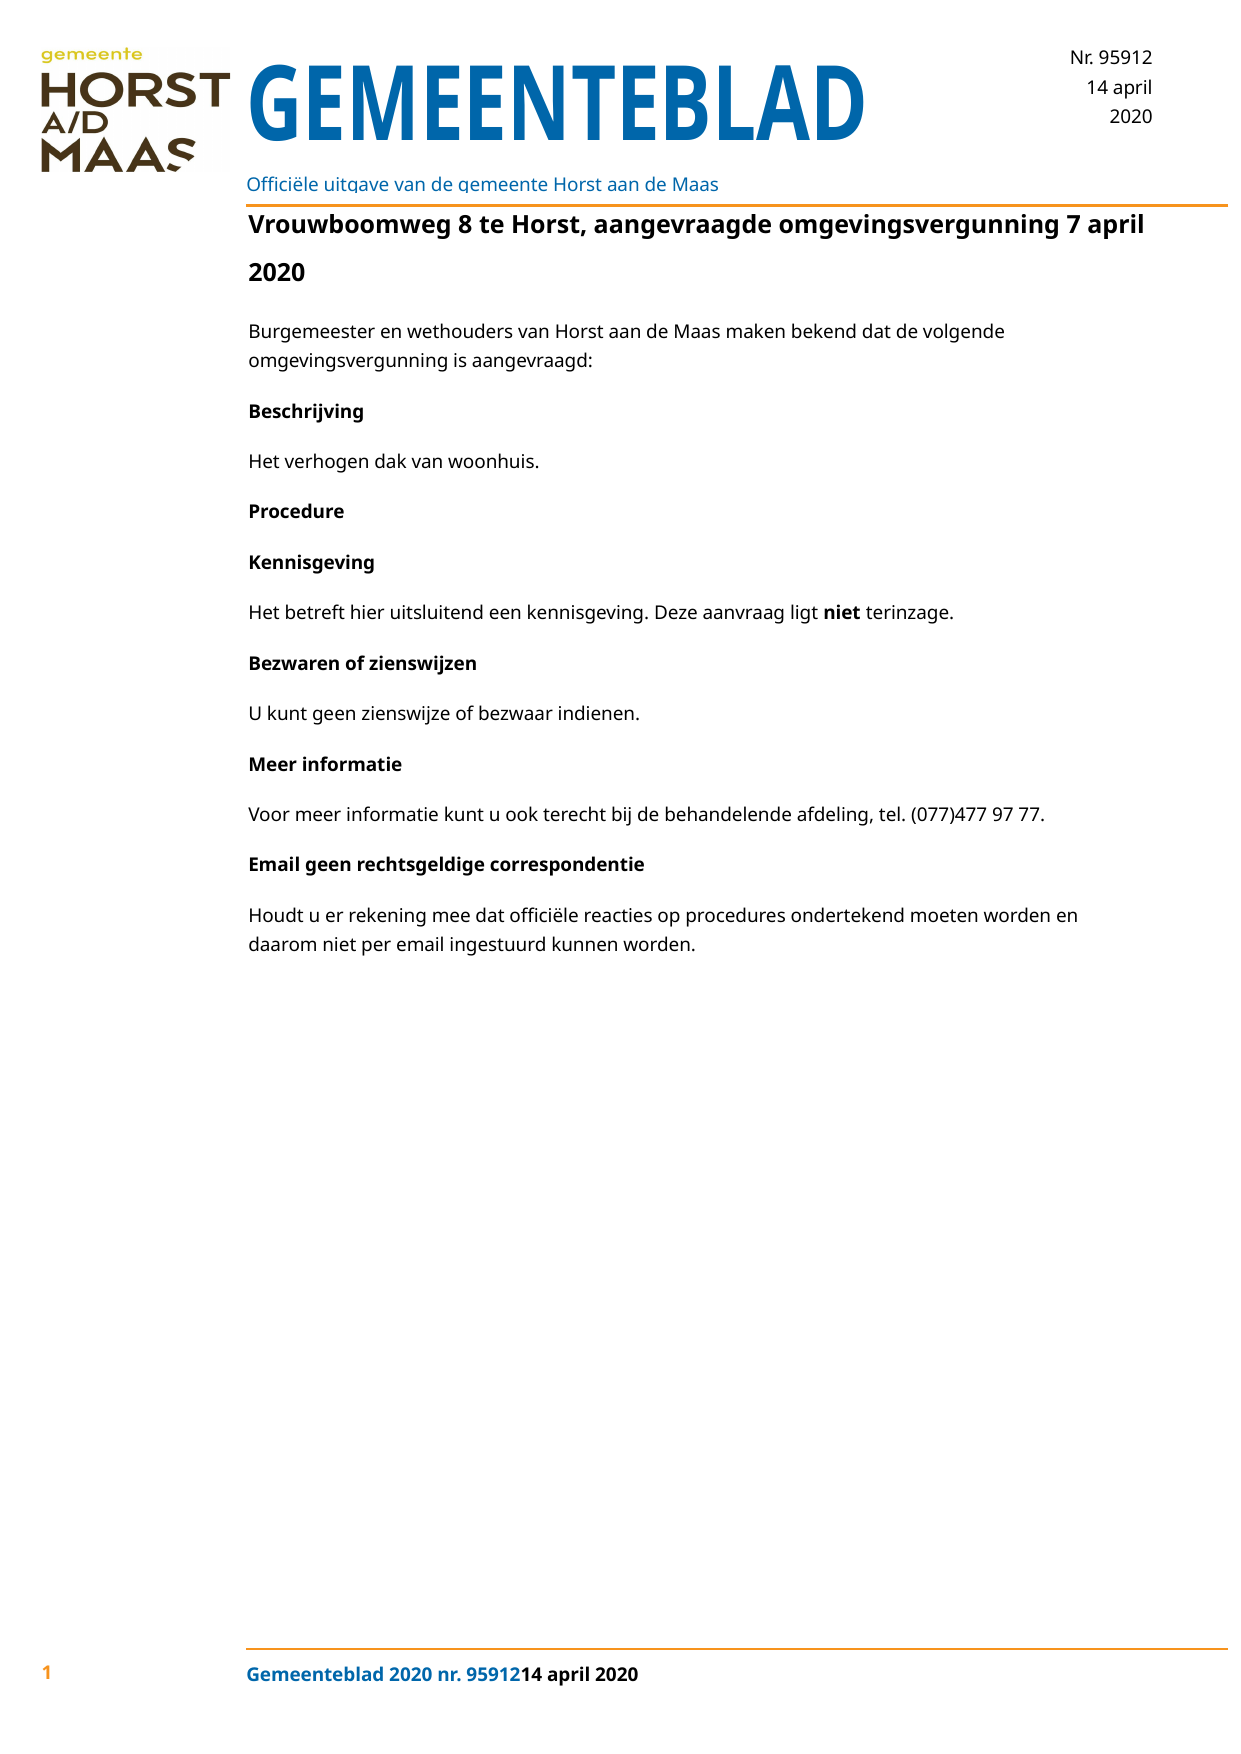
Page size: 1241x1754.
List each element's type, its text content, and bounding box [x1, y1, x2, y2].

text U kunt geen zienswijze of bezwaar indienen. [248, 700, 1152, 726]
text Beschrijving [248, 398, 1152, 424]
text Houdt u er rekening mee dat officiële reacties op procedures ondertekend moeten worden en daarom niet per email ingestuurd kunnen worden. [248, 902, 1152, 957]
text Kennisgeving [248, 549, 1152, 575]
text Voor meer informatie kunt u ook terecht bij de behandelende afdeling, tel. (077)477 97 77. [248, 801, 1152, 827]
text Vrouwboomweg 8 te Horst, aangevraagde omgevingsvergunning 7 april 2020 [248, 207, 1152, 288]
picture [41, 47, 231, 172]
text Bezwaren of zienswijzen [248, 650, 1152, 676]
text Email geen rechtsgeldige correspondentie [248, 852, 1152, 877]
text Het betreft hier uitsluitend een kennisgeving. Deze aanvraag ligt niet terinzage. [248, 599, 1152, 625]
text Het verhogen dak van woonhuis. [248, 448, 1152, 474]
text Burgemeester en wethouders van Horst aan de Maas maken bekend dat de volgende omgevingsvergunning is aangevraagd: [248, 318, 1152, 373]
text Procedure [248, 499, 1152, 524]
text Meer informatie [248, 751, 1152, 777]
